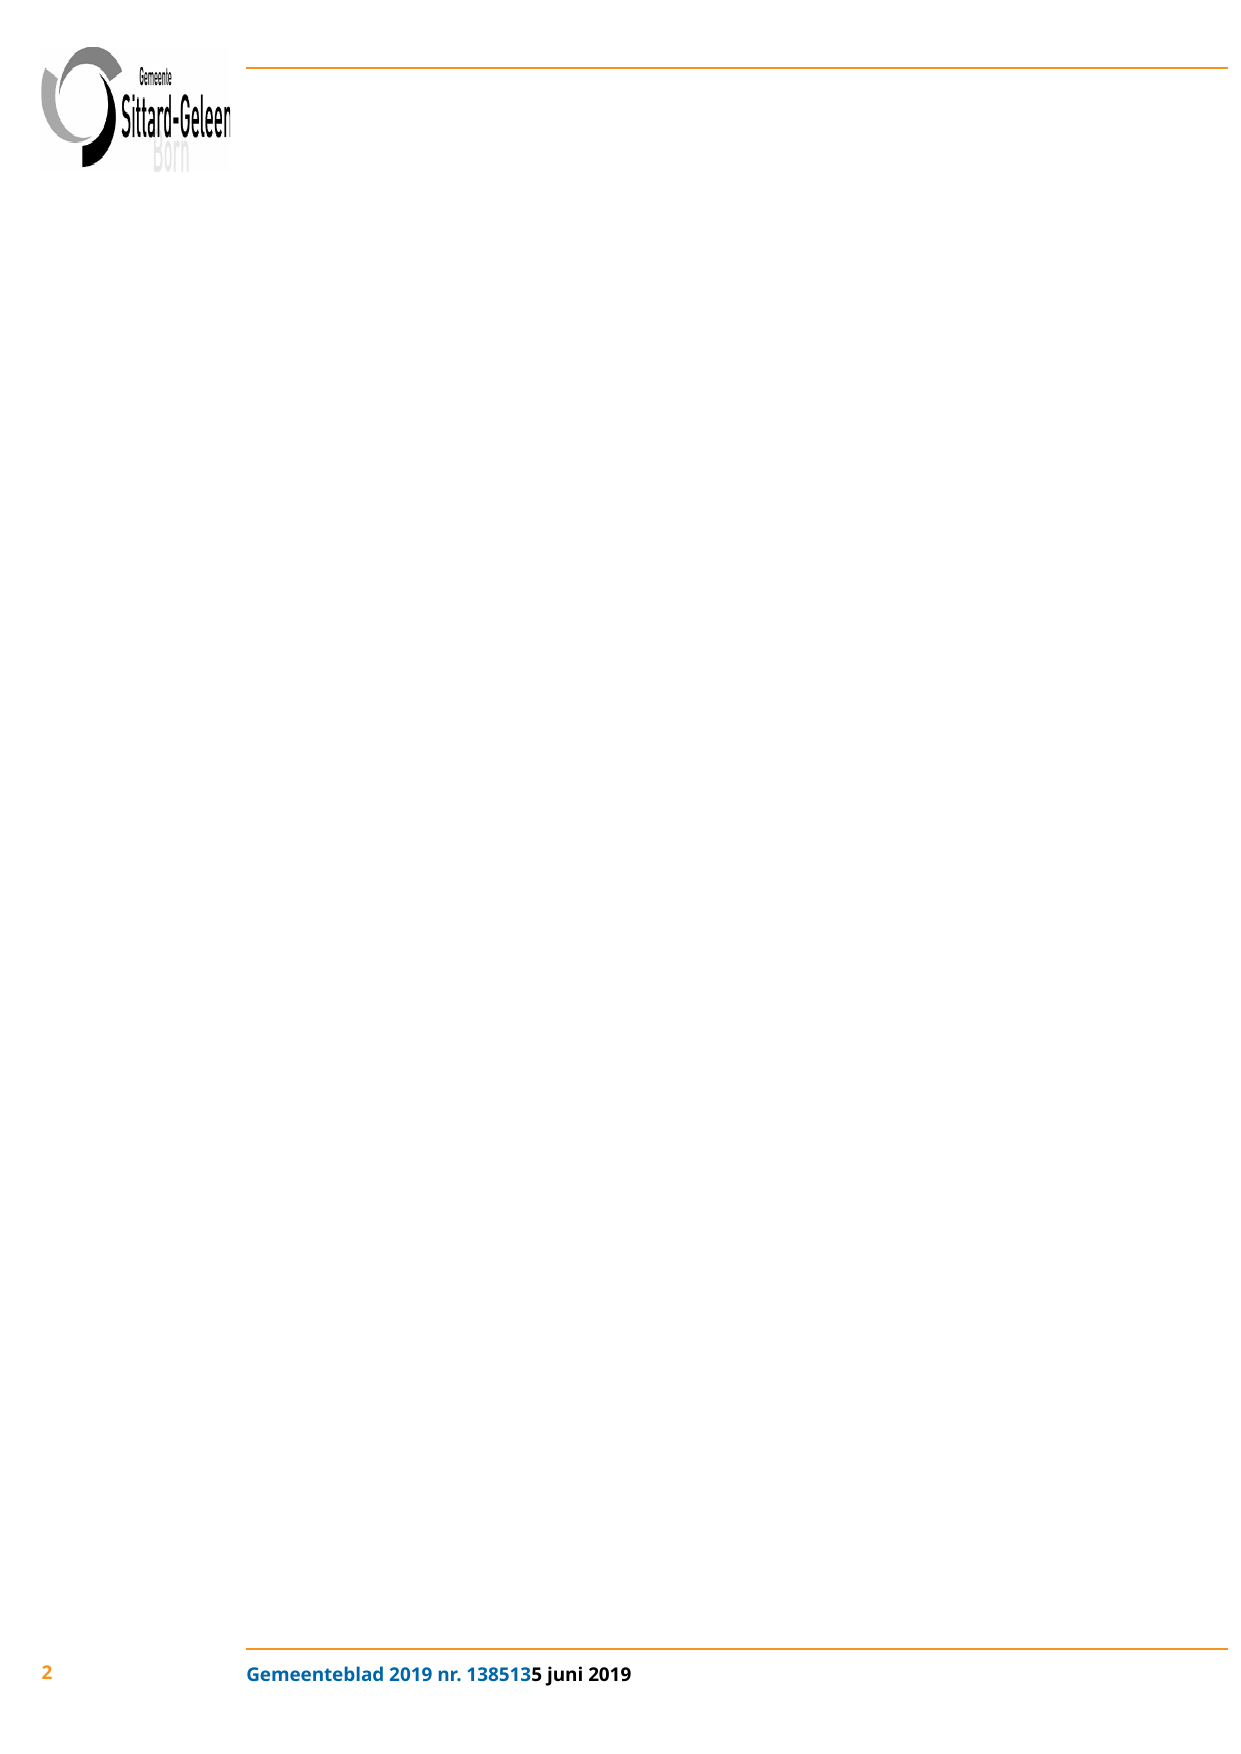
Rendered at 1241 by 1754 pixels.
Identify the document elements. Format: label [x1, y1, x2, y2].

picture [41, 47, 231, 172]
